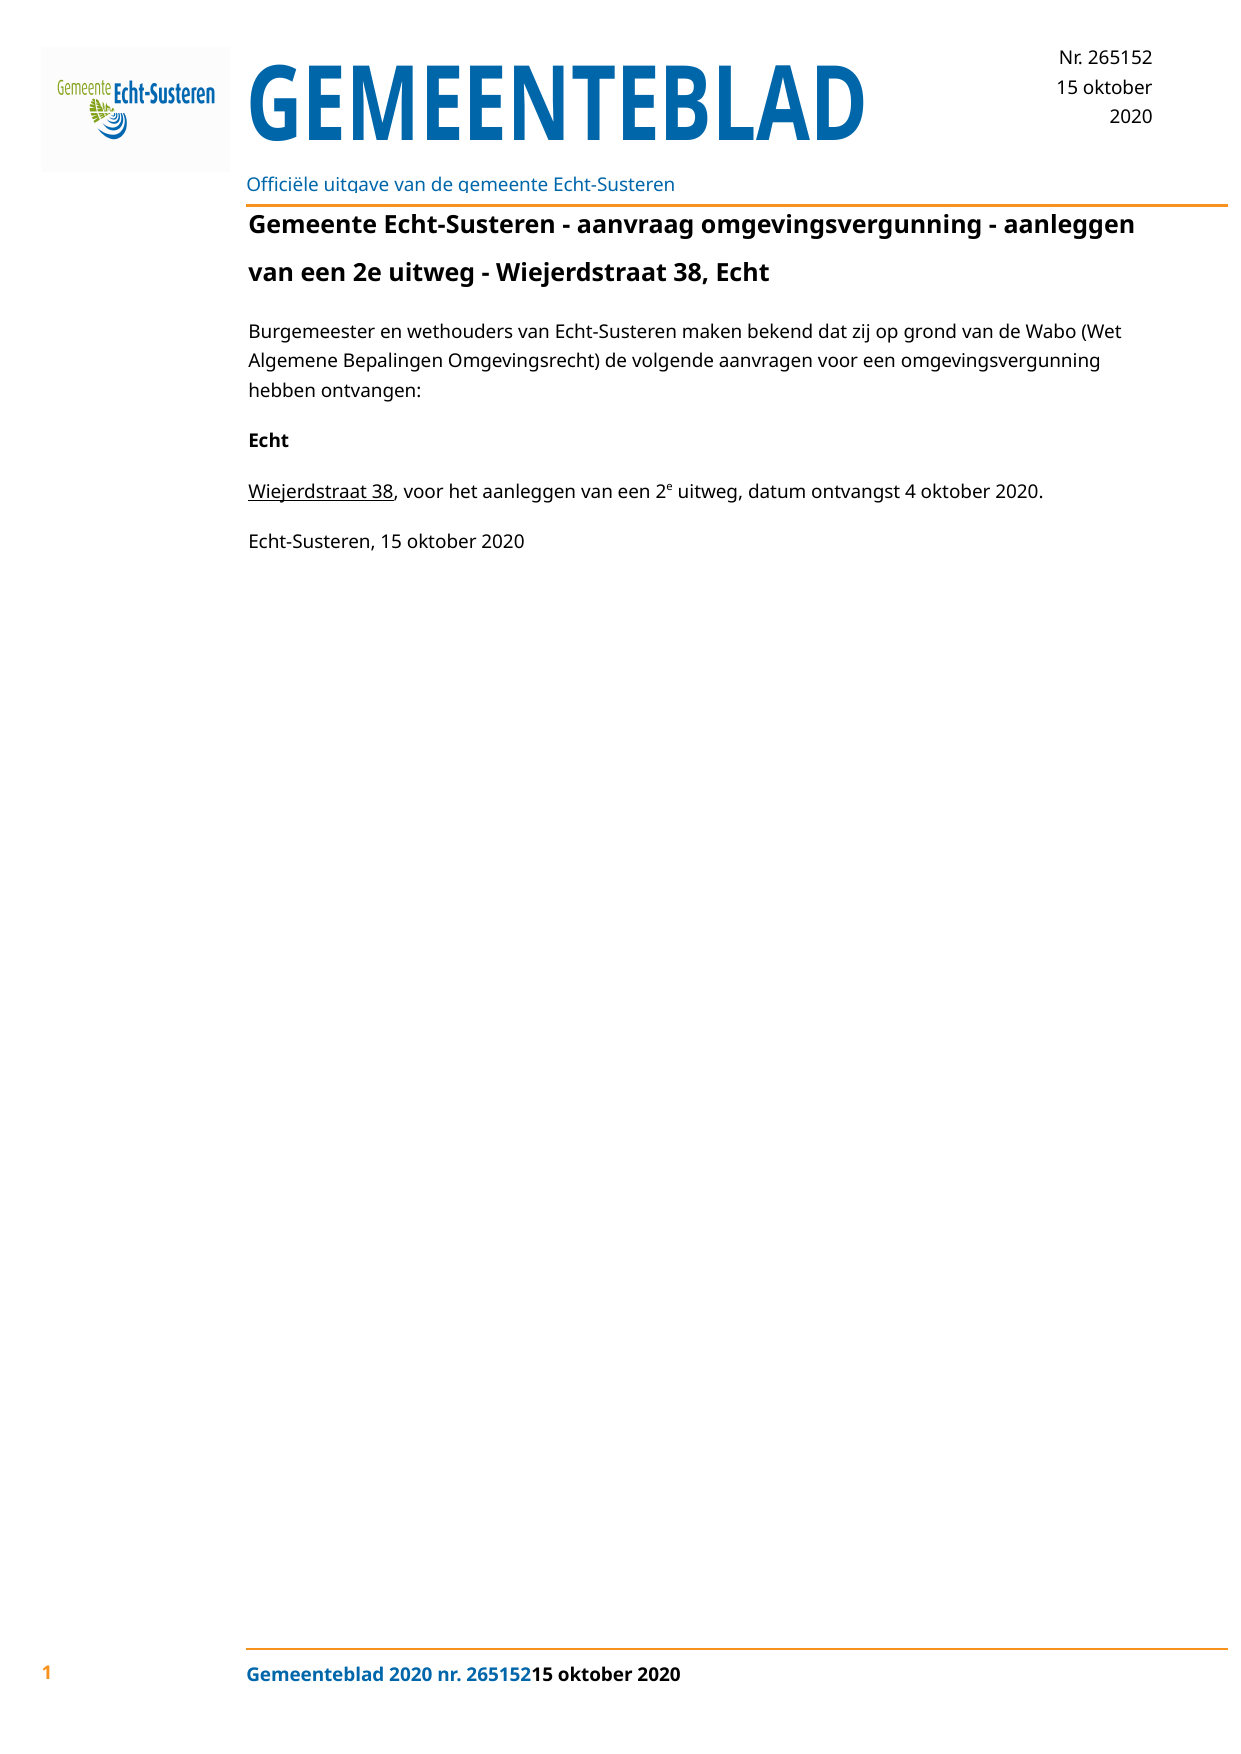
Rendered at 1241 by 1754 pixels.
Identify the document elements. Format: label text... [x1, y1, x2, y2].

text Echt-Susteren, 15 oktober 2020 [248, 528, 1152, 554]
text Burgemeester en wethouders van Echt-Susteren maken bekend dat zij op grond van de Wabo (Wet Algemene Bepalingen Omgevingsrecht) de volgende aanvragen voor een omgevingsvergunning hebben ontvangen: [248, 318, 1152, 403]
picture [41, 47, 231, 172]
text Echt [248, 427, 1152, 453]
text Wiejerdstraat 38, voor het aanleggen van een 2e uitweg, datum ontvangst 4 oktober 2020. [248, 478, 1152, 504]
text Gemeente Echt-Susteren - aanvraag omgevingsvergunning - aanleggen van een 2e uitweg - Wiejerdstraat 38, Echt [248, 207, 1152, 288]
